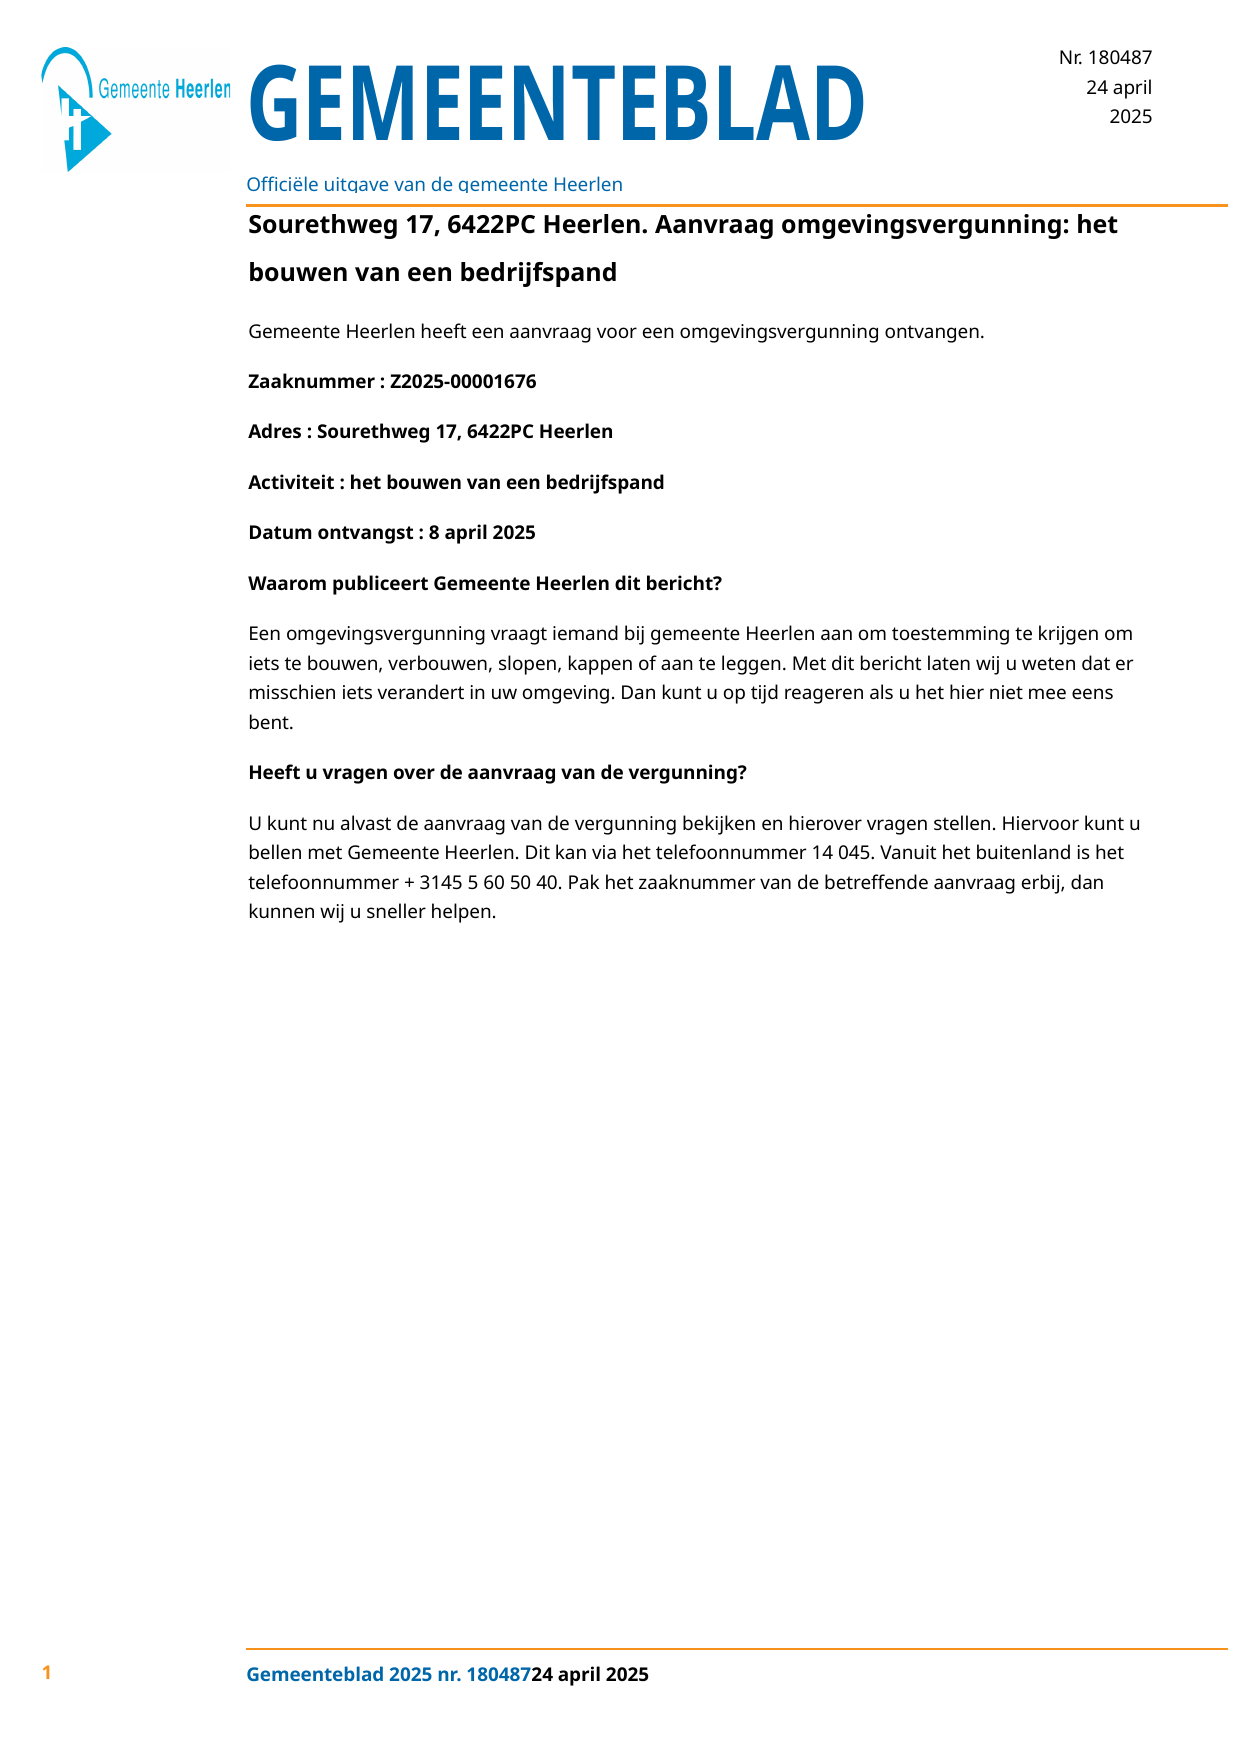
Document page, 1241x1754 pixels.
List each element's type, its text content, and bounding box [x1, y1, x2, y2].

picture [41, 47, 59, 70]
text Activiteit : het bouwen van een bedrijfspand [248, 469, 1152, 495]
text Sourethweg 17, 6422PC Heerlen. Aanvraag omgevingsvergunning: het bouwen van een bedrijfspand [248, 207, 1152, 288]
picture [41, 47, 231, 172]
text Gemeente Heerlen heeft een aanvraag voor een omgevingsvergunning ontvangen. [248, 318, 1152, 344]
text Adres : Sourethweg 17, 6422PC Heerlen [248, 419, 1152, 444]
text Een omgevingsvergunning vraagt iemand bij gemeente Heerlen aan om toestemming te krijgen om iets te bouwen, verbouwen, slopen, kappen of aan te leggen. Met dit bericht laten wij u weten dat er misschien iets verandert in uw omgeving. Dan kunt u op tijd reageren als u het hier niet mee eens bent. [248, 620, 1152, 735]
text Datum ontvangst : 8 april 2025 [248, 519, 1152, 545]
text U kunt nu alvast de aanvraag van de vergunning bekijken en hierover vragen stellen. Hiervoor kunt u bellen met Gemeente Heerlen. Dit kan via het telefoonnummer 14 045. Vanuit het buitenland is het telefoonnummer + 3145 5 60 50 40. Pak het zaaknummer van de betreffende aanvraag erbij, dan kunnen wij u sneller helpen. [248, 810, 1152, 924]
text Heeft u vragen over de aanvraag van de vergunning? [248, 759, 1152, 785]
text Zaaknummer : Z2025-00001676 [248, 368, 1152, 394]
text Waarom publiceert Gemeente Heerlen dit bericht? [248, 570, 1152, 596]
